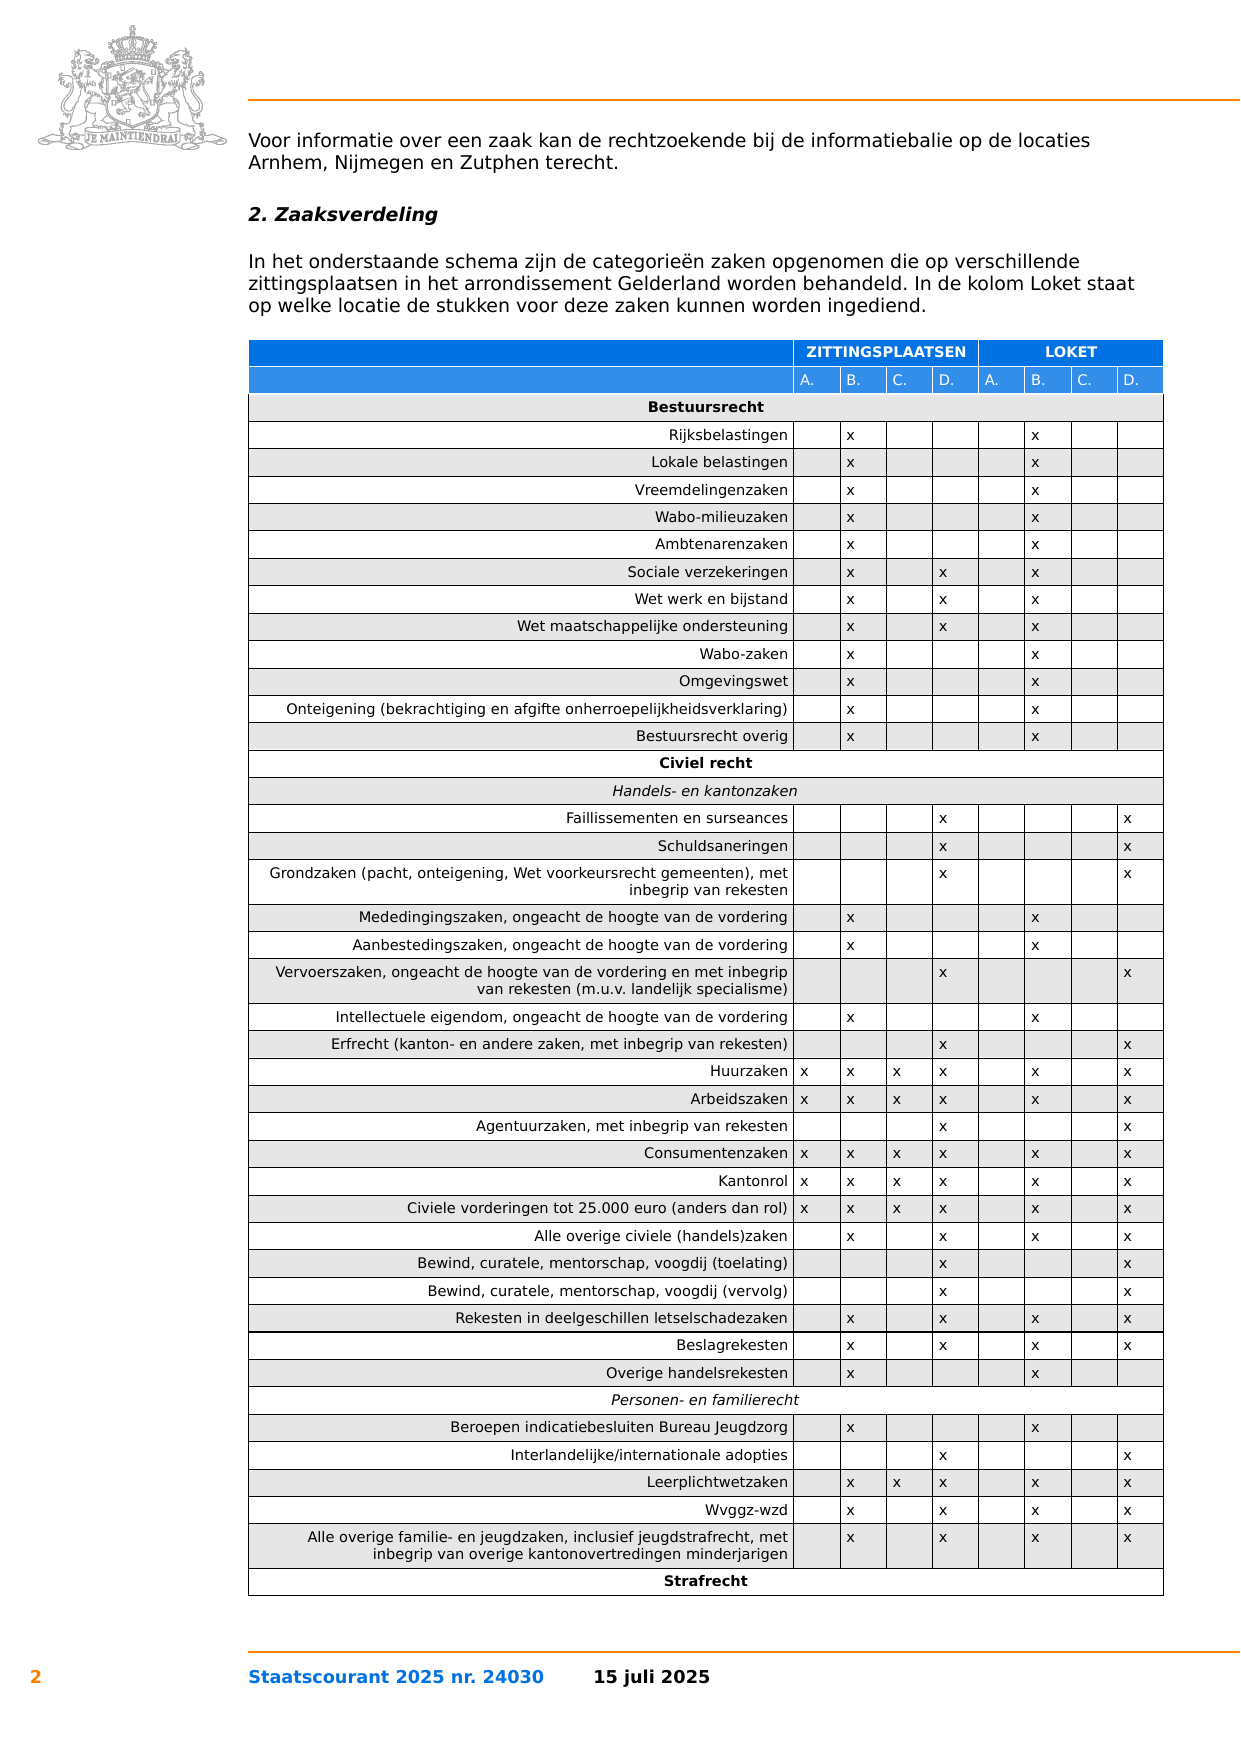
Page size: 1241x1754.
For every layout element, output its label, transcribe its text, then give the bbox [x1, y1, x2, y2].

table_cell x [1025, 1497, 1071, 1523]
table_cell [979, 669, 1024, 695]
table_cell [1072, 1415, 1117, 1441]
table_cell [979, 860, 1024, 903]
table_cell x [1118, 1086, 1163, 1112]
table_cell x [841, 1497, 886, 1523]
table_cell [933, 905, 978, 931]
table_cell [841, 959, 886, 1003]
table_cell x [1025, 723, 1071, 749]
table_cell [1118, 531, 1163, 558]
table_cell x [887, 1196, 932, 1222]
table_cell [933, 531, 978, 558]
table_cell Beroepen indicatiebesluiten Bureau Jeugdzorg [249, 1415, 793, 1441]
table_cell Handels- en kantonzaken [249, 778, 1163, 804]
table_header LOKET [979, 340, 1163, 366]
table_cell [1072, 559, 1117, 585]
table_cell Wabo-milieuzaken [249, 504, 793, 530]
table_cell [887, 586, 932, 613]
table_cell [887, 1250, 932, 1277]
table_cell Lokale belastingen [249, 449, 793, 476]
table_cell Faillissementen en surseances [249, 805, 793, 832]
table_cell [933, 1360, 978, 1386]
table_cell [887, 1497, 932, 1523]
table_cell [841, 860, 886, 903]
table_cell [1072, 805, 1117, 832]
table_cell [794, 1442, 840, 1468]
table_cell [1072, 1168, 1117, 1194]
table_cell [1072, 959, 1117, 1003]
table_cell [887, 696, 932, 722]
table_cell Rijksbelastingen [249, 422, 793, 448]
table_cell [1118, 641, 1163, 667]
table_cell [979, 1086, 1024, 1112]
table_cell x [1118, 959, 1163, 1003]
table_cell x [1025, 1004, 1071, 1030]
table_cell [1118, 477, 1163, 503]
table_cell x [933, 1470, 978, 1496]
table_cell Mededingingszaken, ongeacht de hoogte van de vordering [249, 905, 793, 931]
table_cell [1025, 833, 1071, 859]
table_cell [794, 1524, 840, 1568]
table_cell [933, 1004, 978, 1030]
table_cell [1072, 531, 1117, 558]
table_cell x [1118, 1113, 1163, 1140]
table_cell [794, 696, 840, 722]
table_cell Aanbestedingszaken, ongeacht de hoogte van de vordering [249, 932, 793, 958]
table_cell x [1025, 696, 1071, 722]
table_cell x [841, 559, 886, 585]
table_cell x [1118, 1333, 1163, 1359]
table_cell [1072, 1031, 1117, 1057]
table_cell x [841, 1059, 886, 1085]
table_cell [1025, 1031, 1071, 1057]
table_cell [1025, 1113, 1071, 1140]
table_cell [1072, 1305, 1117, 1331]
table_cell [979, 1223, 1024, 1249]
table_cell Strafrecht [249, 1569, 1163, 1595]
table_cell [979, 504, 1024, 530]
table_cell x [794, 1196, 840, 1222]
text Voor informatie over een zaak kan de rechtzoekende bij de informatiebalie op de locaties Arnhem, Nijmegen en Zutphen terecht. [248, 130, 1163, 174]
table_cell x [841, 1086, 886, 1112]
table_cell Onteigening (bekrachtiging en afgifte onherroepelijkheidsverklaring) [249, 696, 793, 722]
table_cell x [1118, 1442, 1163, 1468]
table_cell [1072, 1196, 1117, 1222]
table_cell [841, 1113, 886, 1140]
table_cell [887, 641, 932, 667]
table_cell C. [1072, 367, 1117, 393]
table_cell [887, 449, 932, 476]
table_cell Bestuursrecht [249, 395, 1163, 421]
table_cell x [1025, 614, 1071, 640]
table_cell Bewind, curatele, mentorschap, voogdij (toelating) [249, 1250, 793, 1277]
table_cell [979, 932, 1024, 958]
table_cell Omgevingswet [249, 669, 793, 695]
table_cell [933, 932, 978, 958]
table_cell [1072, 422, 1117, 448]
table_cell [1072, 641, 1117, 667]
table_cell x [1025, 559, 1071, 585]
table_cell [1118, 1004, 1163, 1030]
table_cell x [1025, 1470, 1071, 1496]
table_cell x [841, 1333, 886, 1359]
table_cell [1072, 1004, 1117, 1030]
table_cell [933, 696, 978, 722]
table_cell x [1025, 1360, 1071, 1386]
table_cell x [841, 1141, 886, 1167]
table_cell x [1025, 504, 1071, 530]
table_cell Leerplichtwetzaken [249, 1470, 793, 1496]
table_cell [1072, 1113, 1117, 1140]
table_cell Civiel recht [249, 751, 1163, 777]
table_cell x [933, 1141, 978, 1167]
table_cell x [887, 1141, 932, 1167]
table_cell [979, 1360, 1024, 1386]
table_cell x [1025, 586, 1071, 613]
table_cell [1118, 449, 1163, 476]
text In het onderstaande schema zijn de categorieën zaken opgenomen die op verschillende zittingsplaatsen in het arrondissement Gelderland worden behandeld. In de kolom Loket staat op welke locatie de stukken voor deze zaken kunnen worden ingediend. [248, 251, 1163, 317]
table_cell x [1118, 1223, 1163, 1249]
table_cell Agentuurzaken, met inbegrip van rekesten [249, 1113, 793, 1140]
table_cell [979, 614, 1024, 640]
table_cell Grondzaken (pacht, onteigening, Wet voorkeursrecht gemeenten), met inbegrip van rekesten [249, 860, 793, 903]
table_cell Intellectuele eigendom, ongeacht de hoogte van de vordering [249, 1004, 793, 1030]
table_cell x [887, 1086, 932, 1112]
table_cell Wvggz-wzd [249, 1497, 793, 1523]
table_cell [979, 1470, 1024, 1496]
table_cell x [841, 1360, 886, 1386]
table_cell x [1025, 1415, 1071, 1441]
table_cell [933, 449, 978, 476]
table_cell Bewind, curatele, mentorschap, voogdij (vervolg) [249, 1278, 793, 1304]
table_cell [1118, 696, 1163, 722]
table_cell [887, 422, 932, 448]
table_cell x [794, 1059, 840, 1085]
table_cell [1118, 905, 1163, 931]
table_cell x [933, 1305, 978, 1331]
table_cell x [1025, 1141, 1071, 1167]
table_cell x [1025, 1196, 1071, 1222]
table_cell x [933, 1196, 978, 1222]
table_cell [1072, 905, 1117, 931]
table_cell x [1025, 477, 1071, 503]
table_cell C. [887, 367, 932, 393]
table_cell x [1118, 1196, 1163, 1222]
table_cell [1118, 1415, 1163, 1441]
table_cell x [933, 805, 978, 832]
table_cell [1072, 669, 1117, 695]
table_cell [979, 1004, 1024, 1030]
table_cell x [933, 833, 978, 859]
table_cell [841, 1250, 886, 1277]
table_cell x [1118, 833, 1163, 859]
table_cell x [1025, 1333, 1071, 1359]
table_cell x [841, 696, 886, 722]
table_cell [1072, 614, 1117, 640]
table_cell x [841, 932, 886, 958]
table_cell [887, 559, 932, 585]
table_cell [794, 1470, 840, 1496]
table_cell [1025, 1442, 1071, 1468]
table_cell [887, 531, 932, 558]
table_cell x [1118, 1497, 1163, 1523]
table_cell [794, 932, 840, 958]
table_cell [1118, 614, 1163, 640]
table_cell x [841, 449, 886, 476]
table_cell [794, 1333, 840, 1359]
table_cell Alle overige familie- en jeugdzaken, inclusief jeugdstrafrecht, met inbegrip van overige kantonovertredingen minderjarigen [249, 1524, 793, 1568]
table_cell [979, 833, 1024, 859]
table_cell [1072, 504, 1117, 530]
table_cell [1072, 1250, 1117, 1277]
table_cell x [1025, 1305, 1071, 1331]
table_cell [794, 1360, 840, 1386]
table_cell [887, 669, 932, 695]
table_cell x [1118, 1059, 1163, 1085]
table_cell x [1118, 1031, 1163, 1057]
table_cell [1072, 1059, 1117, 1085]
table_cell [887, 833, 932, 859]
table_cell [979, 586, 1024, 613]
table_cell [841, 1278, 886, 1304]
table_cell x [1025, 1086, 1071, 1112]
table_cell A. [794, 367, 840, 393]
table_cell x [933, 1223, 978, 1249]
table_cell [933, 477, 978, 503]
table_cell [794, 805, 840, 832]
table_cell x [841, 669, 886, 695]
table_cell Kantonrol [249, 1168, 793, 1194]
table_cell [794, 449, 840, 476]
table_cell x [1025, 905, 1071, 931]
table_cell [887, 1442, 932, 1468]
table_cell [1072, 1086, 1117, 1112]
table_cell x [933, 1059, 978, 1085]
table_cell x [1025, 422, 1071, 448]
table_cell [979, 959, 1024, 1003]
table_cell [979, 559, 1024, 585]
table_header [249, 340, 793, 366]
table_cell [933, 504, 978, 530]
table_cell [1072, 932, 1117, 958]
table_cell x [933, 1497, 978, 1523]
table_cell [1025, 959, 1071, 1003]
table_cell [1072, 723, 1117, 749]
table_cell x [1025, 932, 1071, 958]
table_cell [1072, 1442, 1117, 1468]
table_cell Wet maatschappelijke ondersteuning [249, 614, 793, 640]
table_cell [887, 1305, 932, 1331]
table_cell x [1118, 1305, 1163, 1331]
table_cell [249, 367, 793, 393]
table_cell [887, 905, 932, 931]
table_cell x [1118, 1250, 1163, 1277]
table_cell [1072, 449, 1117, 476]
table_cell [1118, 1360, 1163, 1386]
table_cell [794, 723, 840, 749]
table_cell [794, 641, 840, 667]
table_cell [933, 723, 978, 749]
table_cell x [933, 1086, 978, 1112]
table_cell [887, 932, 932, 958]
table_cell x [1118, 1470, 1163, 1496]
table_cell [933, 422, 978, 448]
table_cell x [1118, 1524, 1163, 1568]
table_cell [979, 1059, 1024, 1085]
table_cell Vervoerszaken, ongeacht de hoogte van de vordering en met inbegrip van rekesten (m.u.v. landelijk specialisme) [249, 959, 793, 1003]
table_cell Arbeidszaken [249, 1086, 793, 1112]
table_cell x [841, 477, 886, 503]
table_cell [887, 805, 932, 832]
table_cell [794, 959, 840, 1003]
table_cell [979, 1415, 1024, 1441]
table_cell [1118, 586, 1163, 613]
table_cell [979, 1196, 1024, 1222]
table_cell x [841, 422, 886, 448]
table_cell x [841, 1168, 886, 1194]
table_cell [1118, 504, 1163, 530]
table_cell x [1025, 531, 1071, 558]
table_cell x [933, 1333, 978, 1359]
table_cell [794, 1031, 840, 1057]
table_cell [1118, 669, 1163, 695]
table_cell [979, 1031, 1024, 1057]
table_cell x [933, 959, 978, 1003]
table_cell [794, 586, 840, 613]
table_cell D. [933, 367, 978, 393]
table_cell [1072, 860, 1117, 903]
table_cell x [933, 1031, 978, 1057]
table_cell [1072, 1333, 1117, 1359]
table_cell [887, 860, 932, 903]
table_cell x [887, 1168, 932, 1194]
table_cell Personen- en familierecht [249, 1387, 1163, 1414]
table_cell x [841, 1223, 886, 1249]
table_cell x [1025, 641, 1071, 667]
table_cell x [841, 531, 886, 558]
table_cell x [1118, 860, 1163, 903]
table_cell [979, 1278, 1024, 1304]
table_cell B. [1025, 367, 1071, 393]
table_cell [979, 641, 1024, 667]
table_cell [979, 696, 1024, 722]
table_cell [1118, 723, 1163, 749]
table_cell [979, 805, 1024, 832]
table_cell x [1118, 1168, 1163, 1194]
table_cell [887, 1031, 932, 1057]
table_cell [979, 422, 1024, 448]
table_cell [1118, 559, 1163, 585]
table_cell [794, 1497, 840, 1523]
table_cell Rekesten in deelgeschillen letselschadezaken [249, 1305, 793, 1331]
table_cell x [933, 1278, 978, 1304]
subtitle 2. Zaaksverdeling [248, 204, 1163, 226]
table_cell [979, 905, 1024, 931]
table_cell [887, 1524, 932, 1568]
table_cell [841, 805, 886, 832]
table_cell [887, 614, 932, 640]
table_cell D. [1118, 367, 1163, 393]
table_cell x [887, 1059, 932, 1085]
table_cell x [841, 614, 886, 640]
table_cell [979, 1305, 1024, 1331]
table_cell [841, 1442, 886, 1468]
table_cell [887, 1333, 932, 1359]
table_cell [794, 1113, 840, 1140]
table_cell x [933, 586, 978, 613]
table_cell [887, 1278, 932, 1304]
table_cell Civiele vorderingen tot 25.000 euro (anders dan rol) [249, 1196, 793, 1222]
table_cell Overige handelsrekesten [249, 1360, 793, 1386]
table_cell x [841, 1415, 886, 1441]
table_cell Sociale verzekeringen [249, 559, 793, 585]
table_cell [1025, 860, 1071, 903]
table_cell [979, 1250, 1024, 1277]
table_cell x [933, 860, 978, 903]
table_cell x [841, 905, 886, 931]
table_cell [933, 669, 978, 695]
table_cell x [794, 1086, 840, 1112]
table_cell [1072, 477, 1117, 503]
table_cell x [841, 504, 886, 530]
table_cell Ambtenarenzaken [249, 531, 793, 558]
table_cell x [933, 1524, 978, 1568]
table_cell Interlandelijke/internationale adopties [249, 1442, 793, 1468]
table_cell [979, 1113, 1024, 1140]
table_cell [794, 614, 840, 640]
table_cell x [933, 1168, 978, 1194]
table_cell x [1025, 1059, 1071, 1085]
table_cell x [841, 586, 886, 613]
table_cell [1072, 1497, 1117, 1523]
table_cell [794, 1250, 840, 1277]
table_cell [794, 669, 840, 695]
table_cell x [1025, 1168, 1071, 1194]
table_cell [1072, 1360, 1117, 1386]
table_cell [979, 1497, 1024, 1523]
table_cell x [841, 1196, 886, 1222]
table_cell [794, 422, 840, 448]
table_cell [887, 504, 932, 530]
table_cell x [933, 559, 978, 585]
table_cell [979, 1141, 1024, 1167]
table_cell Erfrecht (kanton- en andere zaken, met inbegrip van rekesten) [249, 1031, 793, 1057]
table_cell [933, 1415, 978, 1441]
table_cell x [1118, 805, 1163, 832]
table_cell [1025, 805, 1071, 832]
table_cell [887, 1004, 932, 1030]
table_cell x [1025, 1524, 1071, 1568]
table_cell x [841, 1524, 886, 1568]
table_cell A. [979, 367, 1024, 393]
table_cell [1118, 932, 1163, 958]
table_cell [1025, 1250, 1071, 1277]
table_cell [887, 959, 932, 1003]
table_cell [794, 1415, 840, 1441]
table_cell [794, 905, 840, 931]
table_cell [1072, 586, 1117, 613]
table_cell [979, 1168, 1024, 1194]
table_cell [794, 531, 840, 558]
table_cell [979, 1442, 1024, 1468]
table_cell x [794, 1141, 840, 1167]
table_cell x [933, 1250, 978, 1277]
table_cell [794, 1004, 840, 1030]
table_cell [1072, 1223, 1117, 1249]
table_cell [887, 723, 932, 749]
table_cell [1072, 696, 1117, 722]
table_cell [887, 1223, 932, 1249]
table_cell [887, 1415, 932, 1441]
table_cell [794, 477, 840, 503]
table_cell [1072, 1524, 1117, 1568]
table_cell Beslagrekesten [249, 1333, 793, 1359]
table_cell x [1025, 1223, 1071, 1249]
table_cell Alle overige civiele (handels)zaken [249, 1223, 793, 1249]
table_cell [1072, 833, 1117, 859]
table_cell B. [841, 367, 886, 393]
table_cell Schuldsaneringen [249, 833, 793, 859]
table_cell Huurzaken [249, 1059, 793, 1085]
table_cell [841, 833, 886, 859]
table_cell [1072, 1470, 1117, 1496]
table_cell [841, 1031, 886, 1057]
table_cell [794, 1305, 840, 1331]
table_cell [1025, 1278, 1071, 1304]
table_cell x [933, 1442, 978, 1468]
table_cell x [841, 1305, 886, 1331]
table_cell [1072, 1141, 1117, 1167]
table_cell x [887, 1470, 932, 1496]
table_cell [887, 1360, 932, 1386]
table_cell x [933, 614, 978, 640]
table_header ZITTINGSPLAATSEN [794, 340, 978, 366]
table_cell [794, 860, 840, 903]
table_cell [1118, 422, 1163, 448]
table_cell [979, 531, 1024, 558]
table_cell x [841, 723, 886, 749]
table_cell Vreemdelingenzaken [249, 477, 793, 503]
table_cell x [794, 1168, 840, 1194]
table_cell [979, 1333, 1024, 1359]
table_cell [794, 559, 840, 585]
table_cell x [1025, 669, 1071, 695]
table_cell x [841, 1470, 886, 1496]
table_cell [979, 477, 1024, 503]
table_cell [1072, 1278, 1117, 1304]
table_cell x [1025, 449, 1071, 476]
table_cell [979, 449, 1024, 476]
table_cell Consumentenzaken [249, 1141, 793, 1167]
table_cell [887, 1113, 932, 1140]
table_cell x [841, 1004, 886, 1030]
picture [38, 25, 227, 150]
table_cell [887, 477, 932, 503]
table_cell x [933, 1113, 978, 1140]
table_cell x [1118, 1278, 1163, 1304]
table_cell x [1118, 1141, 1163, 1167]
table_cell [979, 723, 1024, 749]
table_cell Bestuursrecht overig [249, 723, 793, 749]
table_cell [794, 833, 840, 859]
table_cell Wet werk en bijstand [249, 586, 793, 613]
table_cell [933, 641, 978, 667]
table_cell x [841, 641, 886, 667]
table_cell [794, 504, 840, 530]
table_cell [794, 1278, 840, 1304]
table_cell Wabo-zaken [249, 641, 793, 667]
table_cell [979, 1524, 1024, 1568]
table_cell [794, 1223, 840, 1249]
